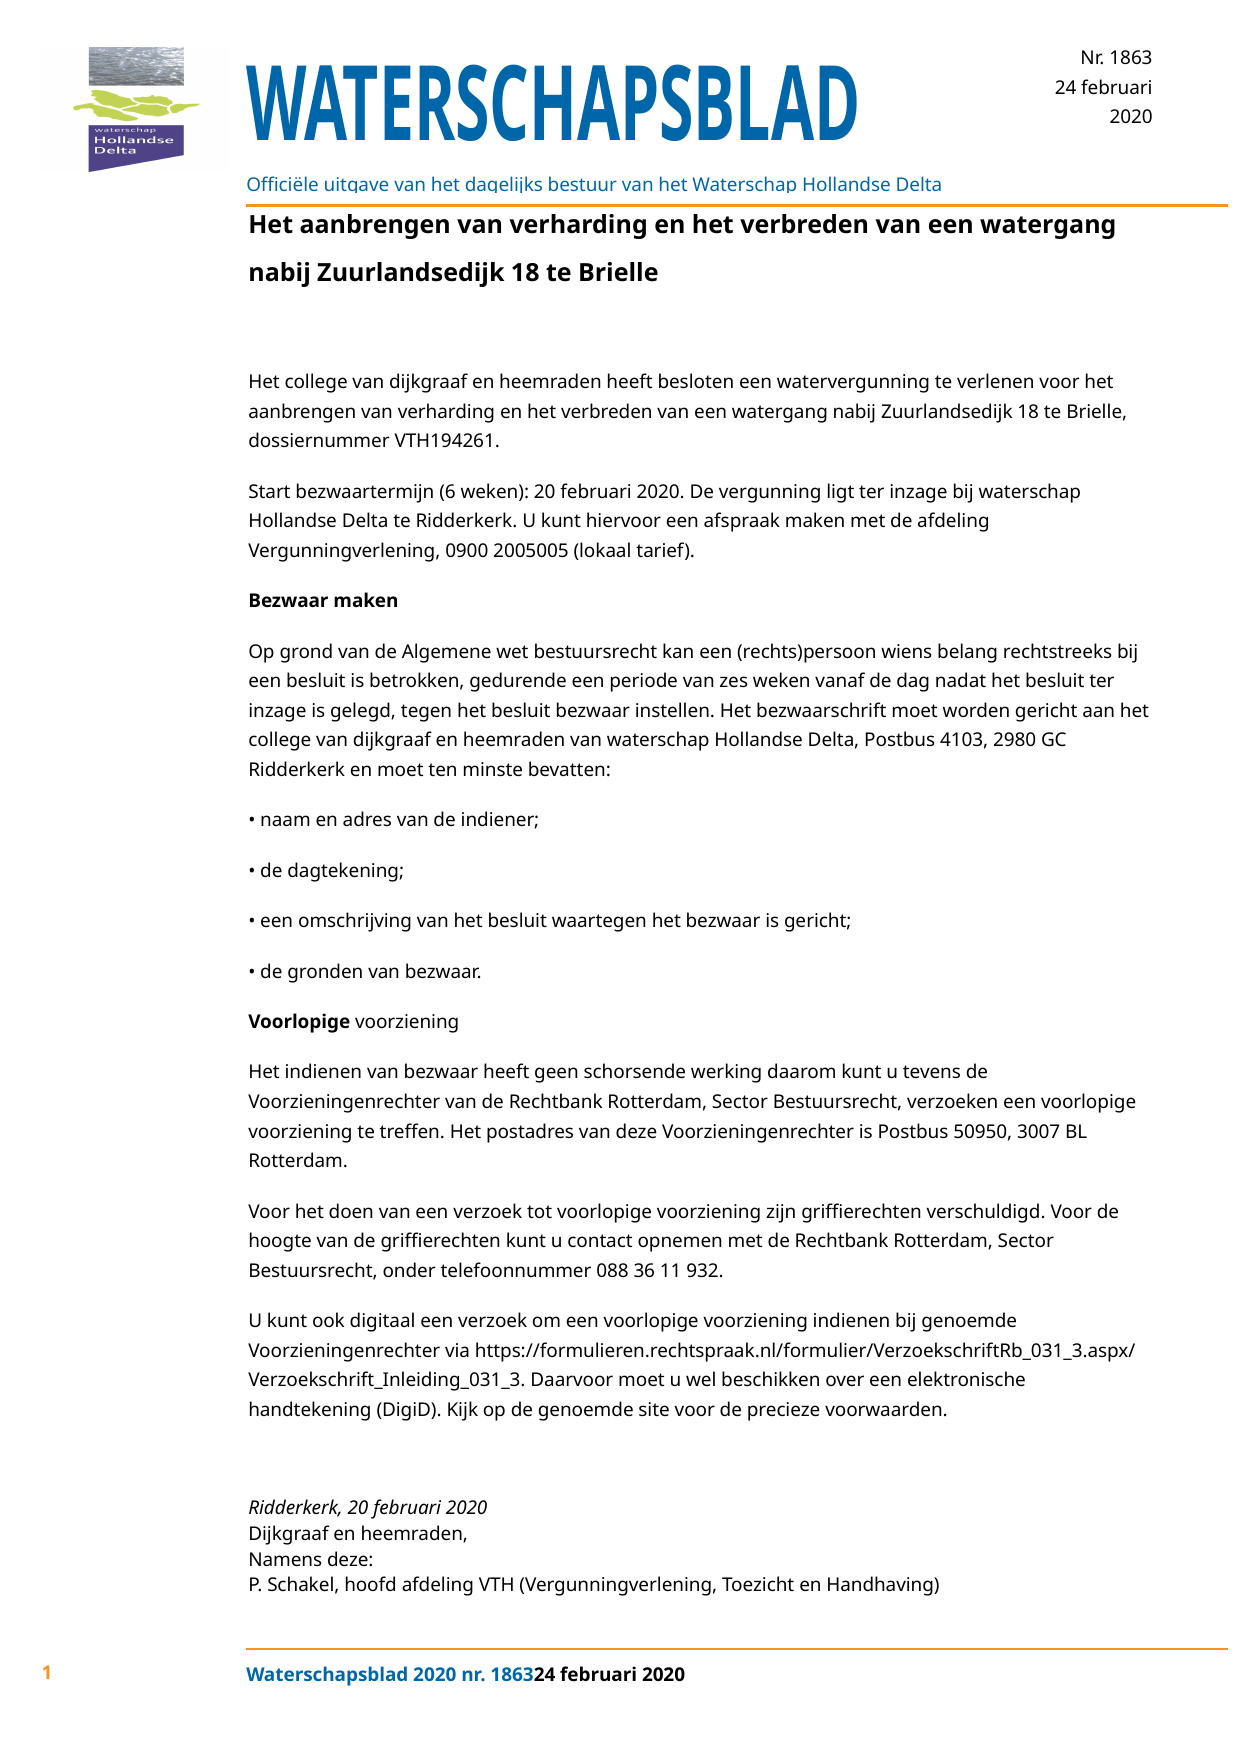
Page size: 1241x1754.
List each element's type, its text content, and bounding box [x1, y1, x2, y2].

text Namens deze: [248, 1546, 1152, 1572]
text Voor het doen van een verzoek tot voorlopige voorziening zijn griffierechten verschuldigd. Voor de hoogte van de griffierechten kunt u contact opnemen met de Rechtbank Rotterdam, Sector Bestuursrecht, onder telefoonnummer 088 36 11 932. [248, 1198, 1152, 1283]
text Ridderkerk, 20 februari 2020 [248, 1494, 1152, 1520]
text • de dagtekening; [248, 857, 1152, 883]
text • naam en adres van de indiener; [248, 807, 1152, 832]
text Dijkgraaf en heemraden, [248, 1520, 1152, 1546]
text • de gronden van bezwaar. [248, 958, 1152, 984]
text Het college van dijkgraaf en heemraden heeft besloten een watervergunning te verlenen voor het aanbrengen van verharding en het verbreden van een watergang nabij Zuurlandsedijk 18 te Brielle, dossiernummer VTH194261. [248, 368, 1152, 453]
text • een omschrijving van het besluit waartegen het bezwaar is gericht; [248, 907, 1152, 933]
text P. Schakel, hoofd afdeling VTH (Vergunningverlening, Toezicht en Handhaving) [248, 1572, 1152, 1597]
text Het indienen van bezwaar heeft geen schorsende werking daarom kunt u tevens de Voorzieningenrechter van de Rechtbank Rotterdam, Sector Bestuursrecht, verzoeken een voorlopige voorziening te treffen. Het postadres van deze Voorzieningenrechter is Postbus 50950, 3007 BL Rotterdam. [248, 1059, 1152, 1173]
text Start bezwaartermijn (6 weken): 20 februari 2020. De vergunning ligt ter inzage bij waterschap Hollandse Delta te Ridderkerk. U kunt hiervoor een afspraak maken met de afdeling Vergunningverlening, 0900 2005005 (lokaal tarief). [248, 478, 1152, 563]
text Bezwaar maken [248, 587, 1152, 613]
picture [41, 47, 231, 172]
text Voorlopige voorziening [248, 1008, 1152, 1034]
text Op grond van de Algemene wet bestuursrecht kan een (rechts)persoon wiens belang rechtstreeks bij een besluit is betrokken, gedurende een periode van zes weken vanaf de dag nadat het besluit ter inzage is gelegd, tegen het besluit bezwaar instellen. Het bezwaarschrift moet worden gericht aan het college van dijkgraaf en heemraden van waterschap Hollandse Delta, Postbus 4103, 2980 GC Ridderkerk en moet ten minste bevatten: [248, 638, 1152, 782]
text U kunt ook digitaal een verzoek om een voorlopige voorziening indienen bij genoemde Voorzieningenrechter via https://formulieren.rechtspraak.nl/formulier/VerzoekschriftRb_031_3.aspx/Verzoekschrift_Inleiding_031_3. Daarvoor moet u wel beschikken over een elektronische handtekening (DigiD). Kijk op de genoemde site voor de precieze voorwaarden. [248, 1307, 1152, 1422]
text Het aanbrengen van verharding en het verbreden van een watergang nabij Zuurlandsedijk 18 te Brielle [248, 207, 1152, 288]
